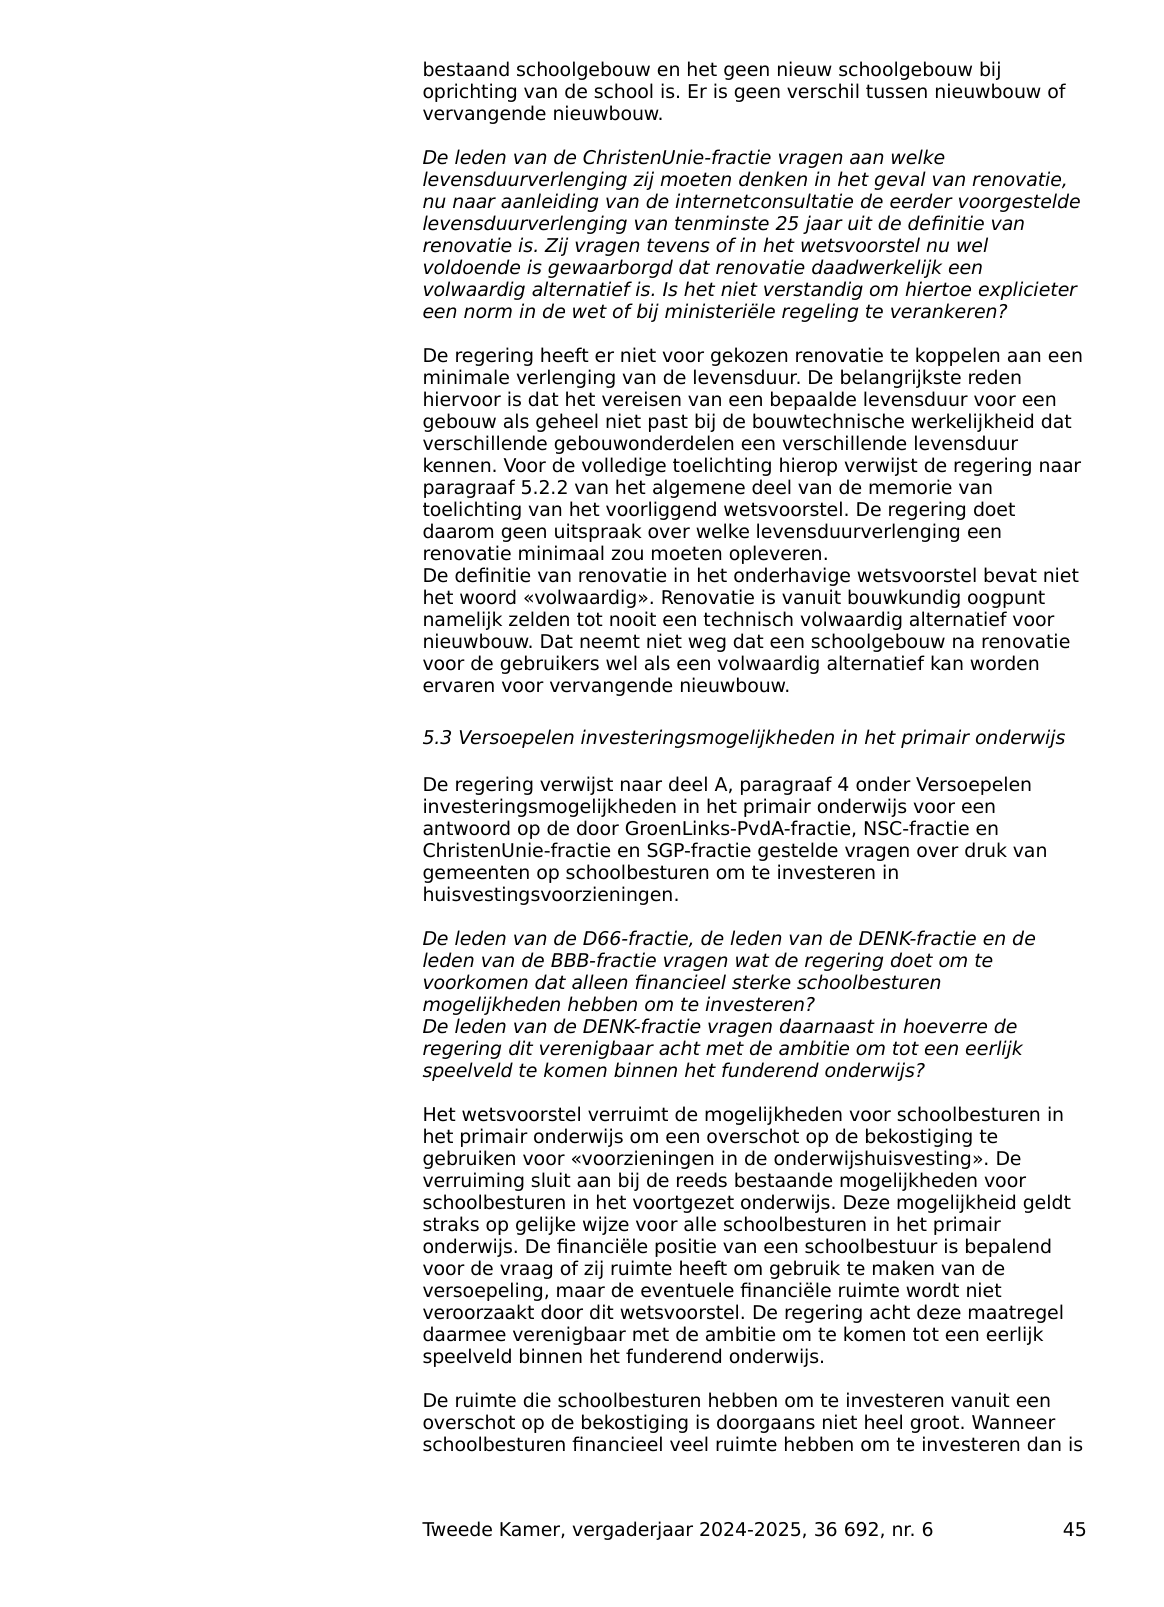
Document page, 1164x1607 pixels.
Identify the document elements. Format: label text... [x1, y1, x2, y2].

subtitle 5.3 Versoepelen investeringsmogelijkheden in het primair onderwijs [422, 727, 1087, 749]
text De leden van de DENK-fractie vragen daarnaast in hoeverre de regering dit verenigbaar acht met de ambitie om tot een eerlijk speelveld te komen binnen het funderend onderwijs? [422, 1016, 1087, 1082]
text De ruimte die schoolbesturen hebben om te investeren vanuit een overschot op de bekostiging is doorgaans niet heel groot. Wanneer schoolbesturen financieel veel ruimte hebben om te investeren dan is [422, 1390, 1087, 1456]
text De leden van de D66-fractie, de leden van de DENK-fractie en de leden van de BBB-fractie vragen wat de regering doet om te voorkomen dat alleen financieel sterke schoolbesturen mogelijkheden hebben om te investeren? [422, 928, 1087, 1016]
text Het wetsvoorstel verruimt de mogelijkheden voor schoolbesturen in het primair onderwijs om een overschot op de bekostiging te gebruiken voor «voorzieningen in de onderwijshuisvesting». De verruiming sluit aan bij de reeds bestaande mogelijkheden voor schoolbesturen in het voortgezet onderwijs. Deze mogelijkheid geldt straks op gelijke wijze voor alle schoolbesturen in het primair onderwijs. De financiële positie van een schoolbestuur is bepalend voor de vraag of zij ruimte heeft om gebruik te maken van de versoepeling, maar de eventuele financiële ruimte wordt niet veroorzaakt door dit wetsvoorstel. De regering acht deze maatregel daarmee verenigbaar met de ambitie om te komen tot een eerlijk speelveld binnen het funderend onderwijs. [422, 1104, 1087, 1368]
text De regering verwijst naar deel A, paragraaf 4 onder Versoepelen investeringsmogelijkheden in het primair onderwijs voor een antwoord op de door GroenLinks-PvdA-fractie, NSC-fractie en ChristenUnie-fractie en SGP-fractie gestelde vragen over druk van gemeenten op schoolbesturen om te investeren in huisvestingsvoorzieningen. [422, 774, 1087, 906]
text bestaand schoolgebouw en het geen nieuw schoolgebouw bij oprichting van de school is. Er is geen verschil tussen nieuwbouw of vervangende nieuwbouw. [422, 59, 1087, 125]
text De regering heeft er niet voor gekozen renovatie te koppelen aan een minimale verlenging van de levensduur. De belangrijkste reden hiervoor is dat het vereisen van een bepaalde levensduur voor een gebouw als geheel niet past bij de bouwtechnische werkelijkheid dat verschillende gebouwonderdelen een verschillende levensduur kennen. Voor de volledige toelichting hierop verwijst de regering naar paragraaf 5.2.2 van het algemene deel van de memorie van toelichting van het voorliggend wetsvoorstel. De regering doet daarom geen uitspraak over welke levensduurverlenging een renovatie minimaal zou moeten opleveren. [422, 345, 1087, 565]
text De leden van de ChristenUnie-fractie vragen aan welke levensduurverlenging zij moeten denken in het geval van renovatie, nu naar aanleiding van de internetconsultatie de eerder voorgestelde levensduurverlenging van tenminste 25 jaar uit de definitie van renovatie is. Zij vragen tevens of in het wetsvoorstel nu wel voldoende is gewaarborgd dat renovatie daadwerkelijk een volwaardig alternatief is. Is het niet verstandig om hiertoe explicieter een norm in de wet of bij ministeriële regeling te verankeren? [422, 147, 1087, 323]
text De definitie van renovatie in het onderhavige wetsvoorstel bevat niet het woord «volwaardig». Renovatie is vanuit bouwkundig oogpunt namelijk zelden tot nooit een technisch volwaardig alternatief voor nieuwbouw. Dat neemt niet weg dat een schoolgebouw na renovatie voor de gebruikers wel als een volwaardig alternatief kan worden ervaren voor vervangende nieuwbouw. [422, 565, 1087, 697]
